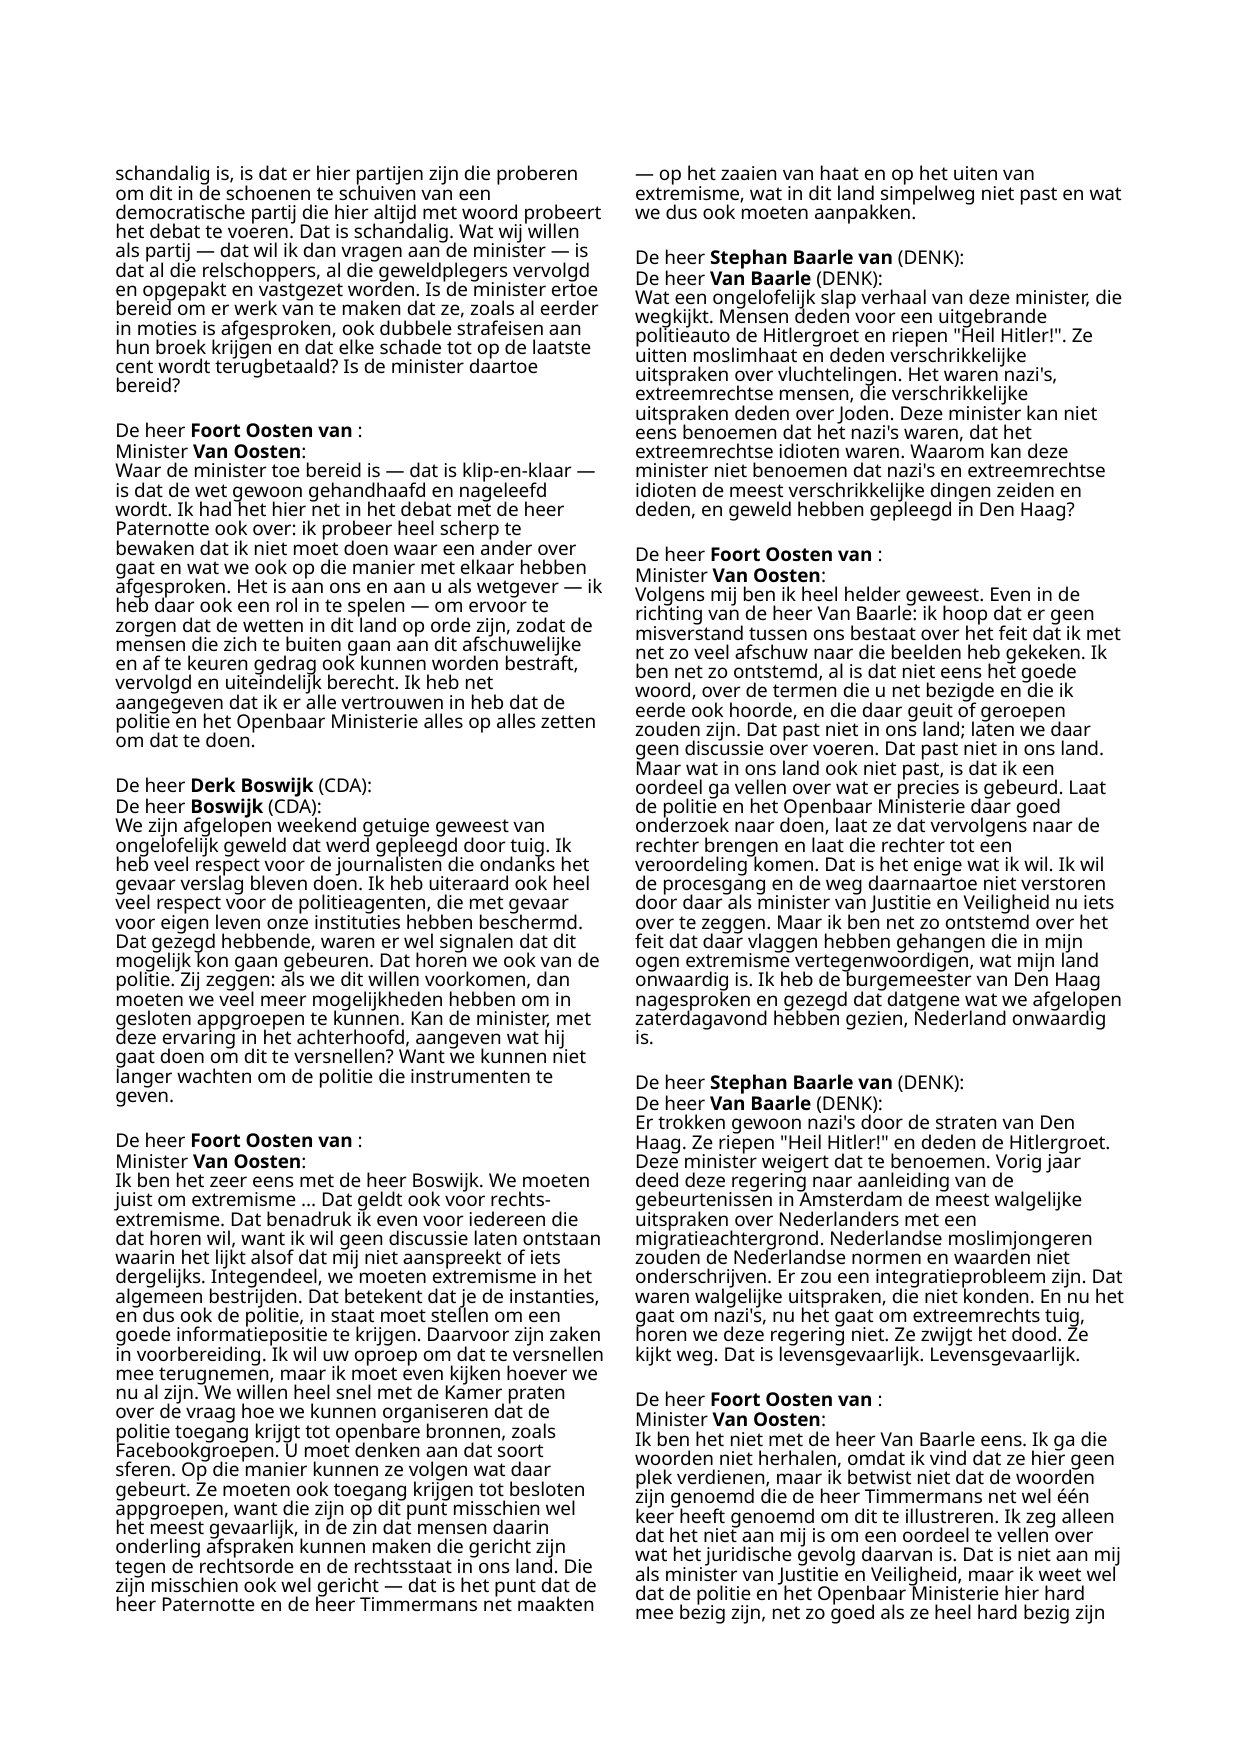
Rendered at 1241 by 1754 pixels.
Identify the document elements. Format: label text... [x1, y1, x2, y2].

text Minister Van Oosten: [115, 1153, 605, 1172]
text De heer Foort Oosten van : [635, 1386, 1125, 1411]
text De heer Foort Oosten van : [635, 541, 1125, 567]
text De heer Derk Boswijk (CDA): [115, 772, 605, 798]
text Waar de minister toe bereid is — dat is klip-en-klaar — is dat de wet gewoon gehandhaafd en nageleefd wordt. Ik had het hier net in het debat met de heer Paternotte ook over: ik probeer heel scherp te bewaken dat ik niet moet doen waar een ander over gaat en wat we ook op die manier met elkaar hebben afgesproken. Het is aan ons en aan u als wetgever — ik heb daar ook een rol in te spelen — om ervoor te zorgen dat de wetten in dit land op orde zijn, zodat de mensen die zich te buiten gaan aan dit afschuwelijke en af te keuren gedrag ook kunnen worden bestraft, vervolgd en uiteindelijk berecht. Ik heb net aangegeven dat ik er alle vertrouwen in heb dat de politie en het Openbaar Ministerie alles op alles zetten om dat te doen. [115, 462, 605, 751]
text De heer Van Baarle (DENK): [635, 1095, 1125, 1114]
text — op het zaaien van haat en op het uiten van extremisme, wat in dit land simpelweg niet past en wat we dus ook moeten aanpakken. [635, 165, 1125, 223]
text De heer Stephan Baarle van (DENK): [635, 1069, 1125, 1095]
text schandalig is, is dat er hier partijen zijn die proberen om dit in de schoenen te schuiven van een democratische partij die hier altijd met woord probeert het debat te voeren. Dat is schandalig. Wat wij willen als partij — dat wil ik dan vragen aan de minister — is dat al die relschoppers, al die geweldplegers vervolgd en opgepakt en vastgezet worden. Is de minister ertoe bereid om er werk van te maken dat ze, zoals al eerder in moties is afgesproken, ook dubbele strafeisen aan hun broek krijgen en dat elke schade tot op de laatste cent wordt terugbetaald? Is de minister daartoe bereid? [115, 165, 605, 397]
text Ik ben het niet met de heer Van Baarle eens. Ik ga die woorden niet herhalen, omdat ik vind dat ze hier geen plek verdienen, maar ik betwist niet dat de woorden zijn genoemd die de heer Timmermans net wel één keer heeft genoemd om dit te illustreren. Ik zeg alleen dat het niet aan mij is om een oordeel te vellen over wat het juridische gevolg daarvan is. Dat is niet aan mij als minister van Justitie en Veiligheid, maar ik weet wel dat de politie en het Openbaar Ministerie hier hard mee bezig zijn, net zo goed als ze heel hard bezig zijn [635, 1431, 1125, 1623]
text Ik ben het zeer eens met de heer Boswijk. We moeten juist om extremisme ... Dat geldt ook voor rechts-extremisme. Dat benadruk ik even voor iedereen die dat horen wil, want ik wil geen discussie laten ontstaan waarin het lijkt alsof dat mij niet aanspreekt of iets dergelijks. Integendeel, we moeten extremisme in het algemeen bestrijden. Dat betekent dat je de instanties, en dus ook de politie, in staat moet stellen om een goede informatiepositie te krijgen. Daarvoor zijn zaken in voorbereiding. Ik wil uw oproep om dat te versnellen mee terugnemen, maar ik moet even kijken hoever we nu al zijn. We willen heel snel met de Kamer praten over de vraag hoe we kunnen organiseren dat de politie toegang krijgt tot openbare bronnen, zoals Facebookgroepen. U moet denken aan dat soort sferen. Op die manier kunnen ze volgen wat daar gebeurt. Ze moeten ook toegang krijgen tot besloten appgroepen, want die zijn op dit punt misschien wel het meest gevaarlijk, in de zin dat mensen daarin onderling afspraken kunnen maken die gericht zijn tegen de rechtsorde en de rechtsstaat in ons land. Die zijn misschien ook wel gericht — dat is het punt dat de heer Paternotte en de heer Timmermans net maakten [115, 1172, 605, 1615]
text We zijn afgelopen weekend getuige geweest van ongelofelijk geweld dat werd gepleegd door tuig. Ik heb veel respect voor de journalisten die ondanks het gevaar verslag bleven doen. Ik heb uiteraard ook heel veel respect voor de politieagenten, die met gevaar voor eigen leven onze instituties hebben beschermd. Dat gezegd hebbende, waren er wel signalen dat dit mogelijk kon gaan gebeuren. Dat horen we ook van de politie. Zij zeggen: als we dit willen voorkomen, dan moeten we veel meer mogelijkheden hebben om in gesloten appgroepen te kunnen. Kan de minister, met deze ervaring in het achterhoofd, aangeven wat hij gaat doen om dit te versnellen? Want we kunnen niet langer wachten om de politie die instrumenten te geven. [115, 817, 605, 1106]
text De heer Van Baarle (DENK): [635, 270, 1125, 289]
text De heer Boswijk (CDA): [115, 798, 605, 817]
text Minister Van Oosten: [635, 1411, 1125, 1431]
text Wat een ongelofelijk slap verhaal van deze minister, die wegkijkt. Mensen deden voor een uitgebrande politieauto de Hitlergroet en riepen "Heil Hitler!". Ze uitten moslimhaat en deden verschrikkelijke uitspraken over vluchtelingen. Het waren nazi's, extreemrechtse mensen, die verschrikkelijke uitspraken deden over Joden. Deze minister kan niet eens benoemen dat het nazi's waren, dat het extreemrechtse idioten waren. Waarom kan deze minister niet benoemen dat nazi's en extreemrechtse idioten de meest verschrikkelijke dingen zeiden en deden, en geweld hebben gepleegd in Den Haag? [635, 289, 1125, 520]
text Minister Van Oosten: [635, 567, 1125, 586]
text Volgens mij ben ik heel helder geweest. Even in de richting van de heer Van Baarle: ik hoop dat er geen misverstand tussen ons bestaat over het feit dat ik met net zo veel afschuw naar die beelden heb gekeken. Ik ben net zo ontstemd, al is dat niet eens het goede woord, over de termen die u net bezigde en die ik eerde ook hoorde, en die daar geuit of geroepen zouden zijn. Dat past niet in ons land; laten we daar geen discussie over voeren. Dat past niet in ons land. Maar wat in ons land ook niet past, is dat ik een oordeel ga vellen over wat er precies is gebeurd. Laat de politie en het Openbaar Ministerie daar goed onderzoek naar doen, laat ze dat vervolgens naar de rechter brengen en laat die rechter tot een veroordeling komen. Dat is het enige wat ik wil. Ik wil de procesgang en de weg daarnaartoe niet verstoren door daar als minister van Justitie en Veiligheid nu iets over te zeggen. Maar ik ben net zo ontstemd over het feit dat daar vlaggen hebben gehangen die in mijn ogen extremisme vertegenwoordigen, wat mijn land onwaardig is. Ik heb de burgemeester van Den Haag nagesproken en gezegd dat datgene wat we afgelopen zaterdagavond hebben gezien, Nederland onwaardig is. [635, 586, 1125, 1048]
text De heer Foort Oosten van : [115, 1127, 605, 1153]
text Er trokken gewoon nazi's door de straten van Den Haag. Ze riepen "Heil Hitler!" en deden de Hitlergroet. Deze minister weigert dat te benoemen. Vorig jaar deed deze regering naar aanleiding van de gebeurtenissen in Amsterdam de meest walgelijke uitspraken over Nederlanders met een migratieachtergrond. Nederlandse moslimjongeren zouden de Nederlandse normen en waarden niet onderschrijven. Er zou een integratieprobleem zijn. Dat waren walgelijke uitspraken, die niet konden. En nu het gaat om nazi's, nu het gaat om extreemrechts tuig, horen we deze regering niet. Ze zwijgt het dood. Ze kijkt weg. Dat is levensgevaarlijk. Levensgevaarlijk. [635, 1114, 1125, 1365]
text Minister Van Oosten: [115, 443, 605, 462]
text De heer Foort Oosten van : [115, 417, 605, 443]
text De heer Stephan Baarle van (DENK): [635, 244, 1125, 270]
